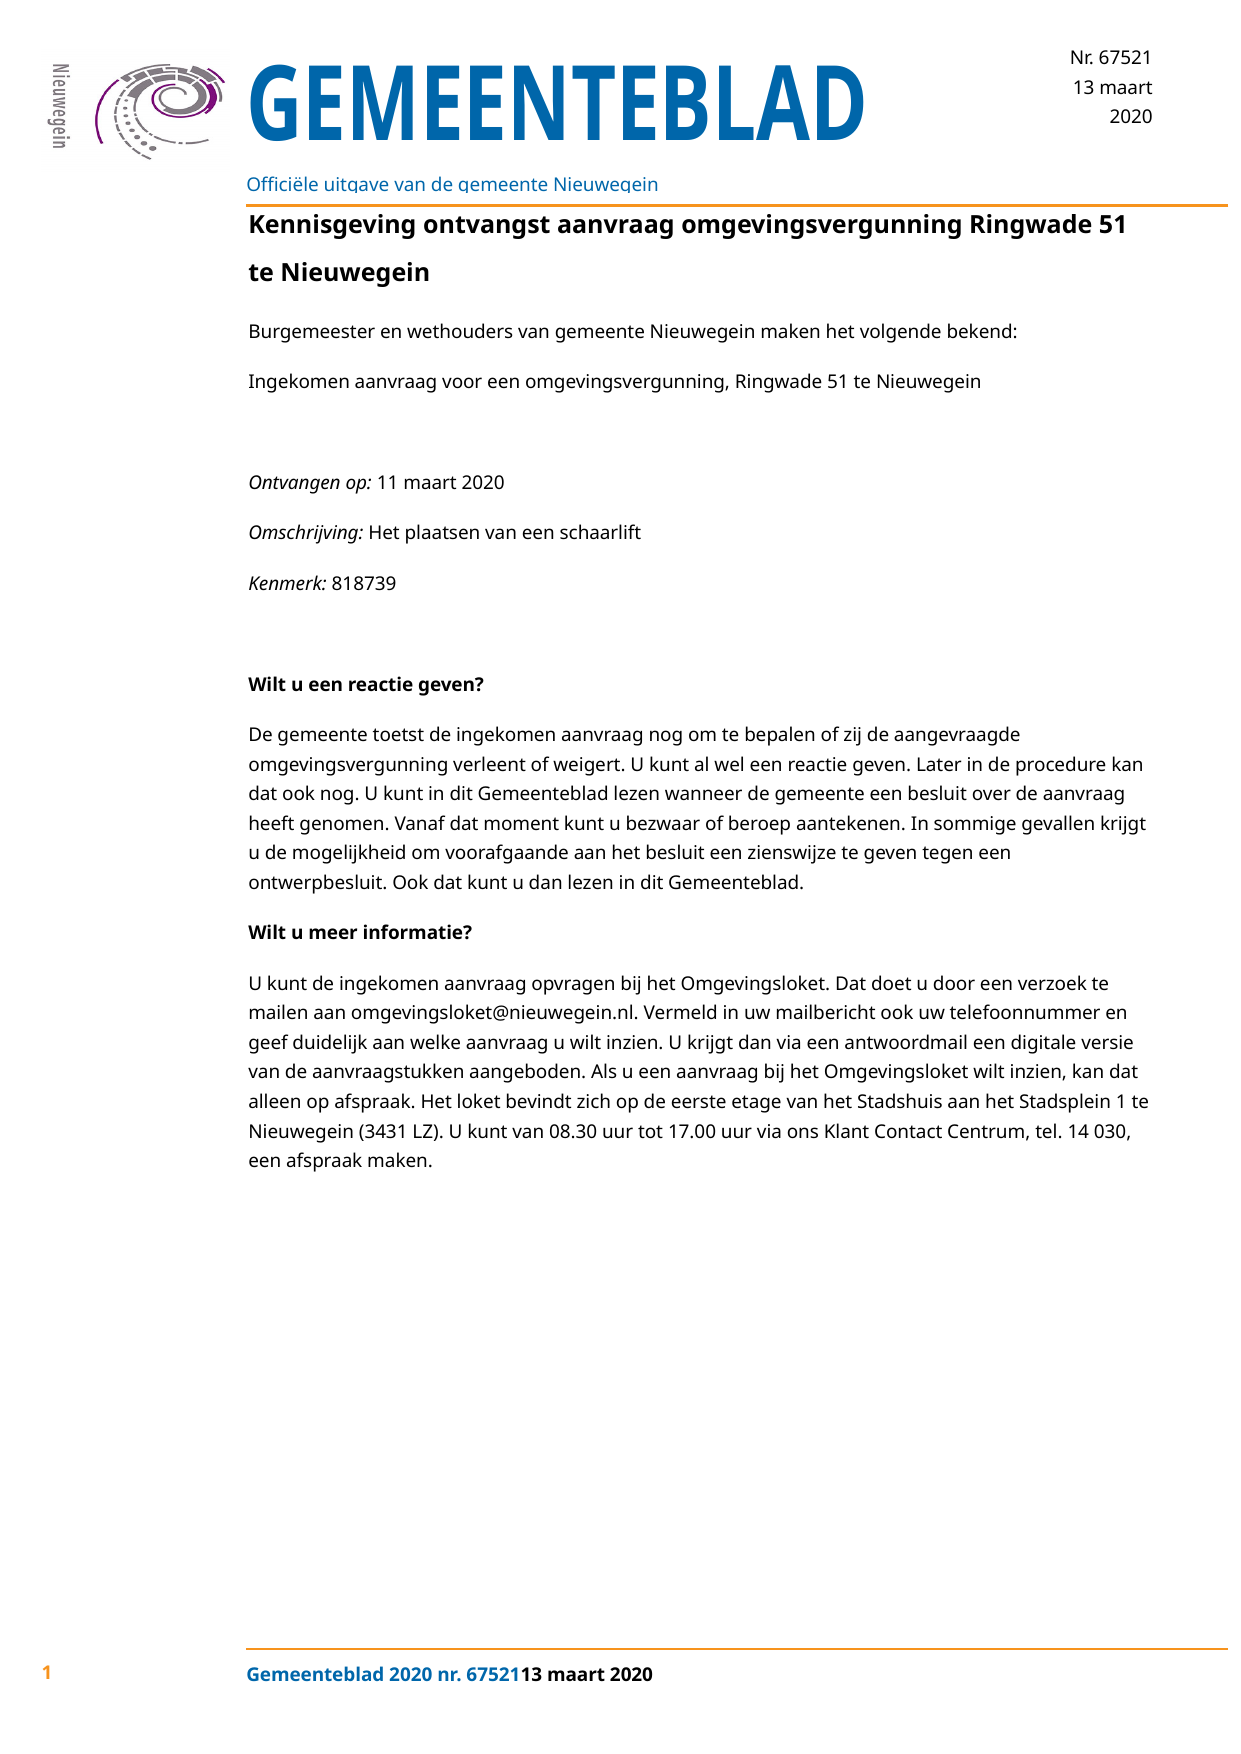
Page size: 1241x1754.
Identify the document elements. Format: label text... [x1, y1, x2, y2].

text U kunt de ingekomen aanvraag opvragen bij het Omgevingsloket. Dat doet u door een verzoek te mailen aan omgevingsloket@nieuwegein.nl. Vermeld in uw mailbericht ook uw telefoonnummer en geef duidelijk aan welke aanvraag u wilt inzien. U krijgt dan via een antwoordmail een digitale versie van de aanvraagstukken aangeboden. Als u een aanvraag bij het Omgevingsloket wilt inzien, kan dat alleen op afspraak. Het loket bevindt zich op de eerste etage van het Stadshuis aan het Stadsplein 1 te Nieuwegein (3431 LZ). U kunt van 08.30 uur tot 17.00 uur via ons Klant Contact Centrum, tel. 14 030, een afspraak maken. [248, 970, 1152, 1173]
text Wilt u meer informatie? [248, 919, 1152, 945]
text Kennisgeving ontvangst aanvraag omgevingsvergunning Ringwade 51 te Nieuwegein [248, 207, 1152, 288]
picture [41, 47, 231, 172]
text Omschrijving: Het plaatsen van een schaarlift [248, 519, 1152, 545]
text De gemeente toetst de ingekomen aanvraag nog om te bepalen of zij de aangevraagde omgevingsvergunning verleent of weigert. U kunt al wel een reactie geven. Later in de procedure kan dat ook nog. U kunt in dit Gemeenteblad lezen wanneer de gemeente een besluit over de aanvraag heeft genomen. Vanaf dat moment kunt u bezwaar of beroep aantekenen. In sommige gevallen krijgt u de mogelijkheid om voorafgaande aan het besluit een zienswijze te geven tegen een ontwerpbesluit. Ook dat kunt u dan lezen in dit Gemeenteblad. [248, 721, 1152, 895]
text Wilt u een reactie geven? [248, 671, 1152, 697]
text Burgemeester en wethouders van gemeente Nieuwegein maken het volgende bekend: [248, 318, 1152, 344]
text Ingekomen aanvraag voor een omgevingsvergunning, Ringwade 51 te Nieuwegein [248, 368, 1152, 394]
text Ontvangen op: 11 maart 2020 [248, 469, 1152, 495]
text Kenmerk: 818739 [248, 570, 1152, 596]
